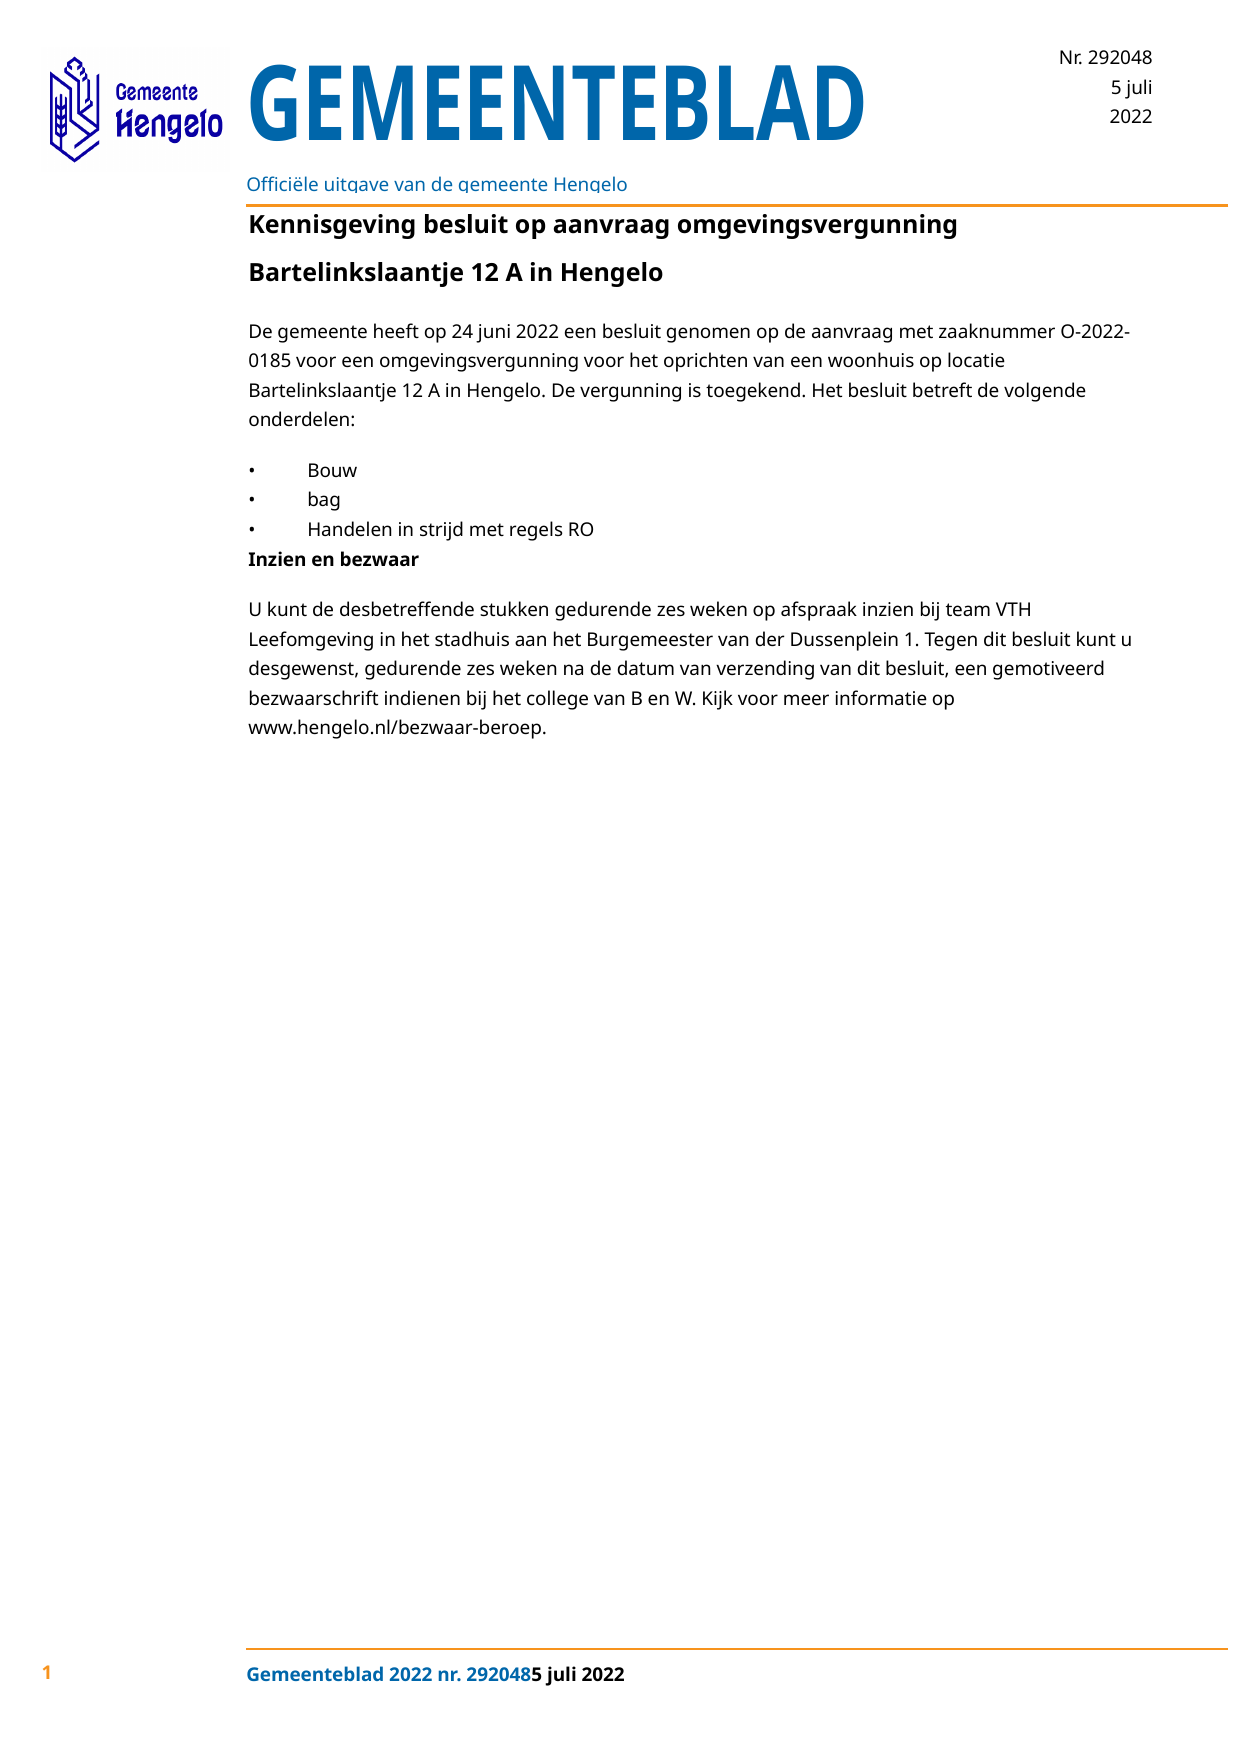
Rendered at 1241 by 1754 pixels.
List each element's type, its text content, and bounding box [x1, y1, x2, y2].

list Handelen in strijd met regels RO [248, 516, 1152, 542]
picture [41, 47, 231, 172]
list bag [248, 487, 1152, 512]
text Inzien en bezwaar [248, 546, 1152, 572]
text De gemeente heeft op 24 juni 2022 een besluit genomen op de aanvraag met zaaknummer O-2022-0185 voor een omgevingsvergunning voor het oprichten van een woonhuis op locatie Bartelinkslaantje 12 A in Hengelo. De vergunning is toegekend. Het besluit betreft de volgende onderdelen: [248, 318, 1152, 432]
list Bouw [248, 457, 1152, 483]
text U kunt de desbetreffende stukken gedurende zes weken op afspraak inzien bij team VTH Leefomgeving in het stadhuis aan het Burgemeester van der Dussenplein 1. Tegen dit besluit kunt u desgewenst, gedurende zes weken na de datum van verzending van dit besluit, een gemotiveerd bezwaarschrift indienen bij het college van B en W. Kijk voor meer informatie op www.hengelo.nl/bezwaar-beroep. [248, 596, 1152, 740]
text Kennisgeving besluit op aanvraag omgevingsvergunning Bartelinkslaantje 12 A in Hengelo [248, 207, 1152, 288]
